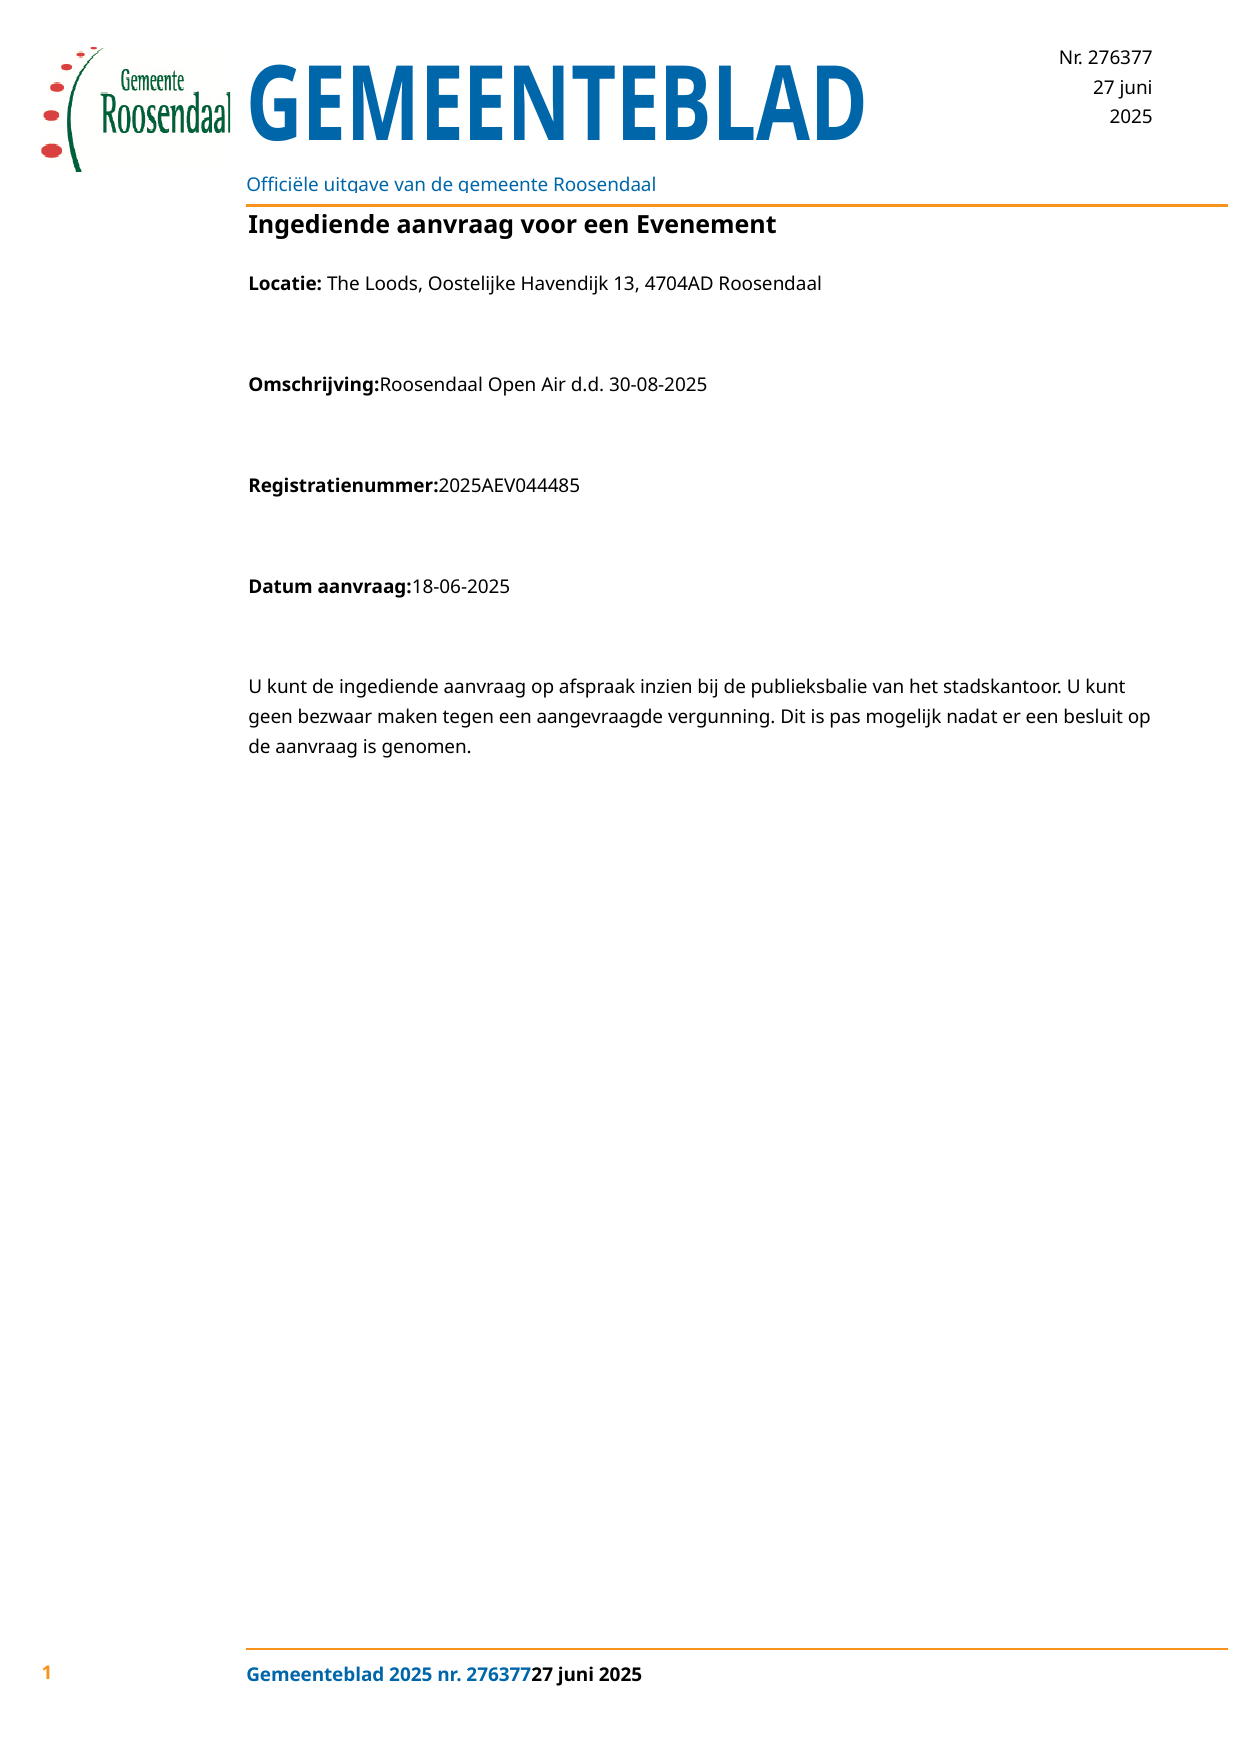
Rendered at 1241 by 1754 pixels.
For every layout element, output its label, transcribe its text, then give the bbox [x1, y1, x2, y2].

text Omschrijving:Roosendaal Open Air d.d. 30-08-2025 [248, 371, 1152, 397]
text Locatie: The Loods, Oostelijke Havendijk 13, 4704AD Roosendaal [248, 270, 1152, 296]
text Registratienummer:2025AEV044485 [248, 472, 1152, 498]
picture [41, 47, 231, 172]
text Datum aanvraag:18-06-2025 [248, 573, 1152, 598]
text Ingediende aanvraag voor een Evenement [248, 207, 1152, 241]
text U kunt de ingediende aanvraag op afspraak inzien bij de publieksbalie van het stadskantoor. U kunt geen bezwaar maken tegen een aangevraagde vergunning. Dit is pas mogelijk nadat er een besluit op de aanvraag is genomen. [248, 674, 1152, 758]
